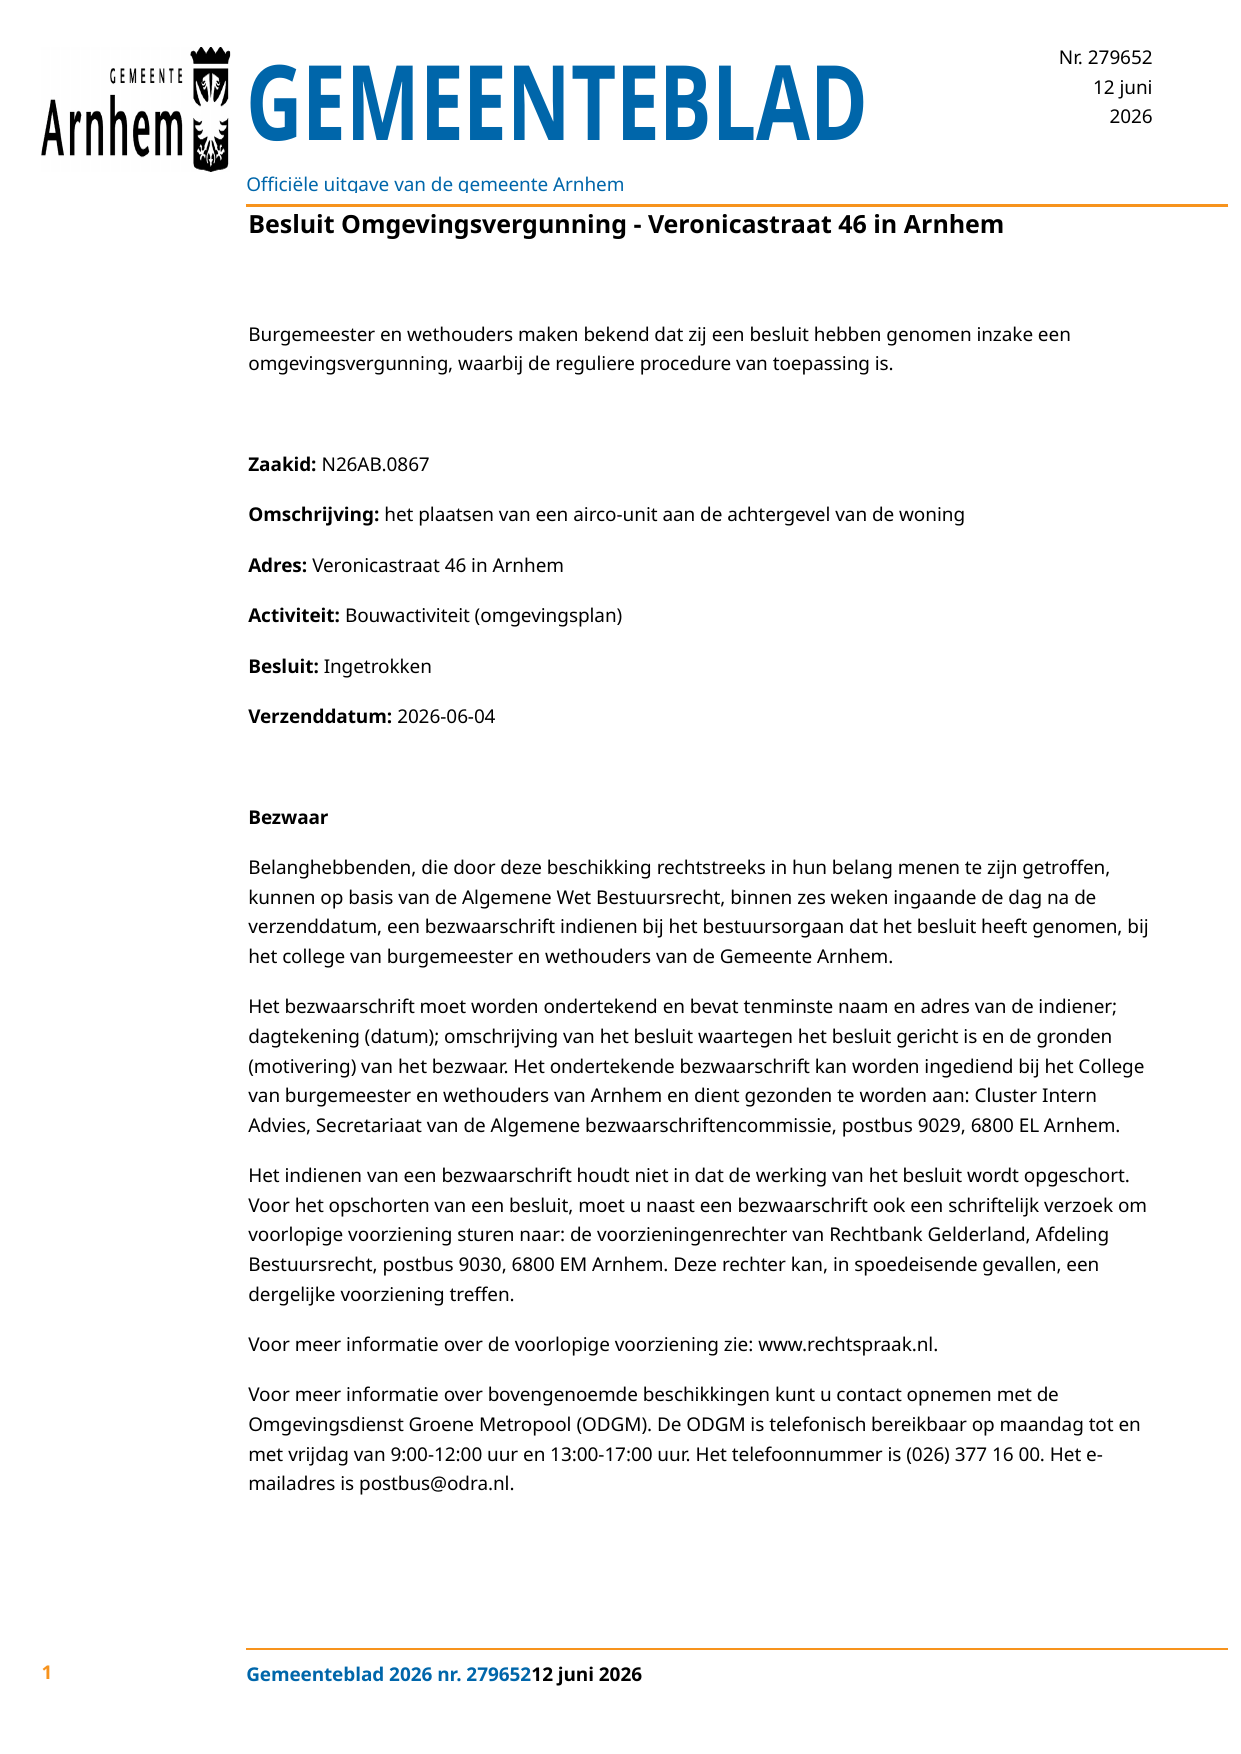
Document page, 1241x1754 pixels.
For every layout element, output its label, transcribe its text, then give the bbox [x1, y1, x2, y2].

text Besluit Omgevingsvergunning - Veronicastraat 46 in Arnhem [248, 207, 1152, 241]
picture [41, 47, 231, 172]
text Belanghebbenden, die door deze beschikking rechtstreeks in hun belang menen te zijn getroffen, kunnen op basis van de Algemene Wet Bestuursrecht, binnen zes weken ingaande de dag na de verzenddatum, een bezwaarschrift indienen bij het bestuursorgaan dat het besluit heeft genomen, bij het college van burgemeester en wethouders van de Gemeente Arnhem. [248, 854, 1152, 969]
text Zaakid: N26AB.0867 [248, 451, 1152, 477]
text Bezwaar [248, 804, 1152, 830]
text Activiteit: Bouwactiviteit (omgevingsplan) [248, 602, 1152, 628]
text Burgemeester en wethouders maken bekend dat zij een besluit hebben genomen inzake een omgevingsvergunning, waarbij de reguliere procedure van toepassing is. [248, 321, 1152, 376]
text Het indienen van een bezwaarschrift houdt niet in dat de werking van het besluit wordt opgeschort. Voor het opschorten van een besluit, moet u naast een bezwaarschrift ook een schriftelijk verzoek om voorlopige voorziening sturen naar: de voorzieningenrechter van Rechtbank Gelderland, Afdeling Bestuursrecht, postbus 9030, 6800 EM Arnhem. Deze rechter kan, in spoedeisende gevallen, een dergelijke voorziening treffen. [248, 1162, 1152, 1306]
text Voor meer informatie over bovengenoemde beschikkingen kunt u contact opnemen met de Omgevingsdienst Groene Metropool (ODGM). De ODGM is telefonisch bereikbaar op maandag tot en met vrijdag van 9:00-12:00 uur en 13:00-17:00 uur. Het telefoonnummer is (026) 377 16 00. Het e-mailadres is postbus@odra.nl. [248, 1382, 1152, 1496]
text Het bezwaarschrift moet worden ondertekend en bevat tenminste naam en adres van de indiener; dagtekening (datum); omschrijving van het besluit waartegen het besluit gericht is en de gronden (motivering) van het bezwaar. Het ondertekende bezwaarschrift kan worden ingediend bij het College van burgemeester en wethouders van Arnhem en dient gezonden te worden aan: Cluster Intern Advies, Secretariaat van de Algemene bezwaarschriftencommissie, postbus 9029, 6800 EL Arnhem. [248, 994, 1152, 1138]
text Voor meer informatie over de voorlopige voorziening zie: www.rechtspraak.nl. [248, 1331, 1152, 1357]
text Omschrijving: het plaatsen van een airco-unit aan de achtergevel van de woning [248, 502, 1152, 527]
text Verzenddatum: 2026-06-04 [248, 703, 1152, 729]
text Adres: Veronicastraat 46 in Arnhem [248, 552, 1152, 578]
text Besluit: Ingetrokken [248, 653, 1152, 678]
